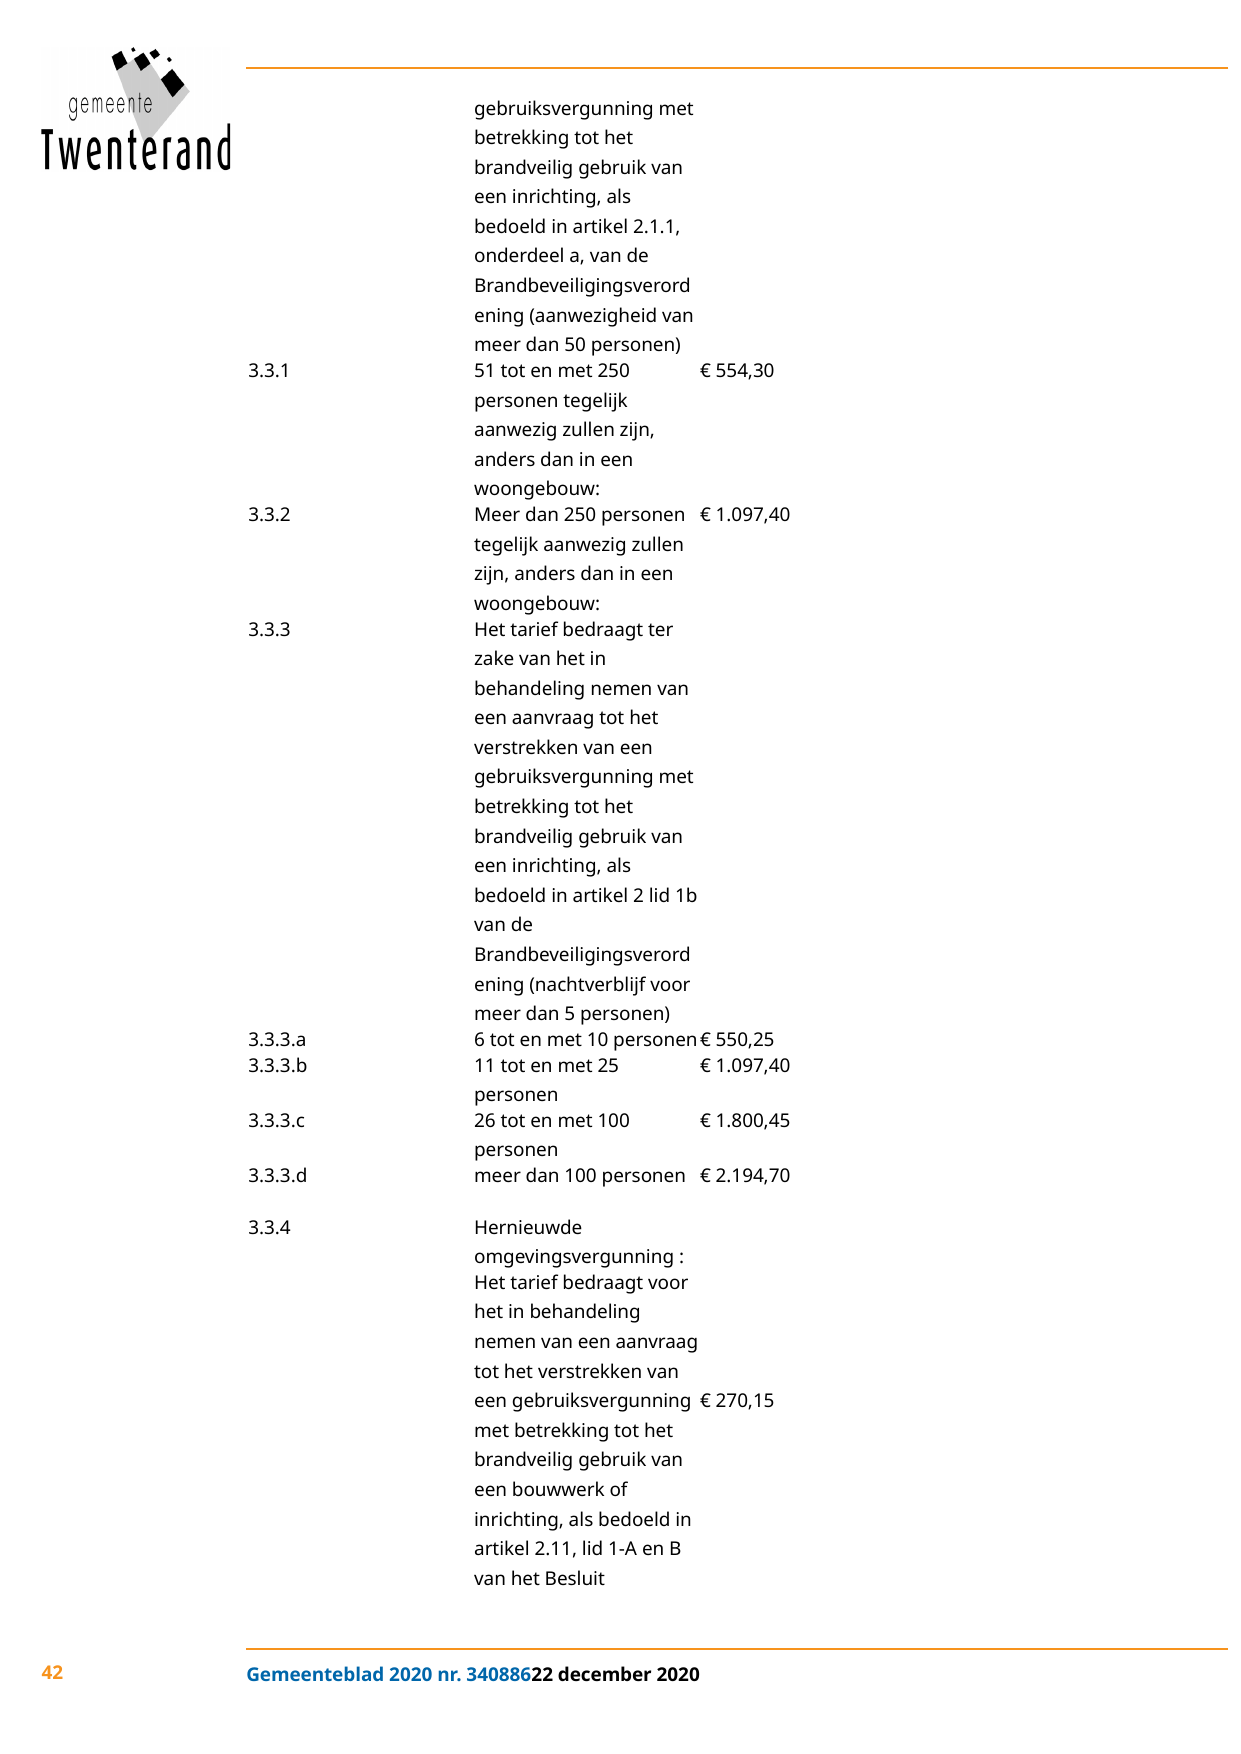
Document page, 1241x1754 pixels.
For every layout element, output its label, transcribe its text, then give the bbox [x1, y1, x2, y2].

table_cell 3.3.2 [248, 501, 474, 616]
table_cell 11 tot en met 25 personen [474, 1052, 700, 1107]
table_cell 3.3.3 [248, 616, 474, 1026]
table_cell [474, 1188, 700, 1214]
table_cell [700, 1188, 1152, 1214]
table_cell Het tarief bedraagt ter zake van het in behandeling nemen van een aanvraag tot het verstrekken van een gebruiksvergunning met betrekking tot het brandveilig gebruik van een inrichting, als bedoeld in artikel 2 lid 1b van de Brandbeveiligingsverordening (nachtverblijf voor meer dan 5 personen) [474, 616, 700, 1026]
table_cell 3.3.3.a [248, 1026, 474, 1052]
table_cell 26 tot en met 100 personen [474, 1107, 700, 1162]
table_cell Meer dan 250 personen tegelijk aanwezig zullen zijn, anders dan in een woongebouw: [474, 501, 700, 616]
table_cell 3.3.1 [248, 357, 474, 501]
table_cell [248, 95, 474, 357]
table_cell [700, 1214, 1152, 1269]
table_cell Hernieuwde omgevingsvergunning : [474, 1214, 700, 1269]
table_cell Het tarief bedraagt voor het in behandeling nemen van een aanvraag tot het verstrekken van een gebruiksvergunning met betrekking tot het brandveilig gebruik van een bouwwerk of inrichting, als bedoeld in artikel 2.11, lid 1-A en B van het Besluit [474, 1269, 700, 1591]
picture [41, 47, 231, 172]
table_cell € 1.097,40 [700, 1052, 1152, 1107]
table_cell 6 tot en met 10 personen [474, 1026, 700, 1052]
table_cell € 550,25 [700, 1026, 1152, 1052]
table_cell € 1.097,40 [700, 501, 1152, 616]
table_cell 3.3.3.d [248, 1163, 474, 1188]
table_cell € 1.800,45 [700, 1107, 1152, 1162]
table_cell 3.3.4 [248, 1214, 474, 1591]
table_cell € 270,15 [700, 1269, 1152, 1591]
table_cell € 554,30 [700, 357, 1152, 501]
table_cell [248, 1188, 474, 1214]
table_cell meer dan 100 personen [474, 1163, 700, 1188]
table_cell € 2.194,70 [700, 1163, 1152, 1188]
table_cell 51 tot en met 250 personen tegelijk aanwezig zullen zijn, anders dan in een woongebouw: [474, 357, 700, 501]
table_cell gebruiksvergunning met betrekking tot het brandveilig gebruik van een inrichting, als bedoeld in artikel 2.1.1, onderdeel a, van de Brandbeveiligingsverordening (aanwezigheid van meer dan 50 personen) [474, 95, 700, 357]
table_cell 3.3.3.c [248, 1107, 474, 1162]
table_cell 3.3.3.b [248, 1052, 474, 1107]
table_cell [700, 95, 1152, 357]
table_cell [700, 616, 1152, 1026]
